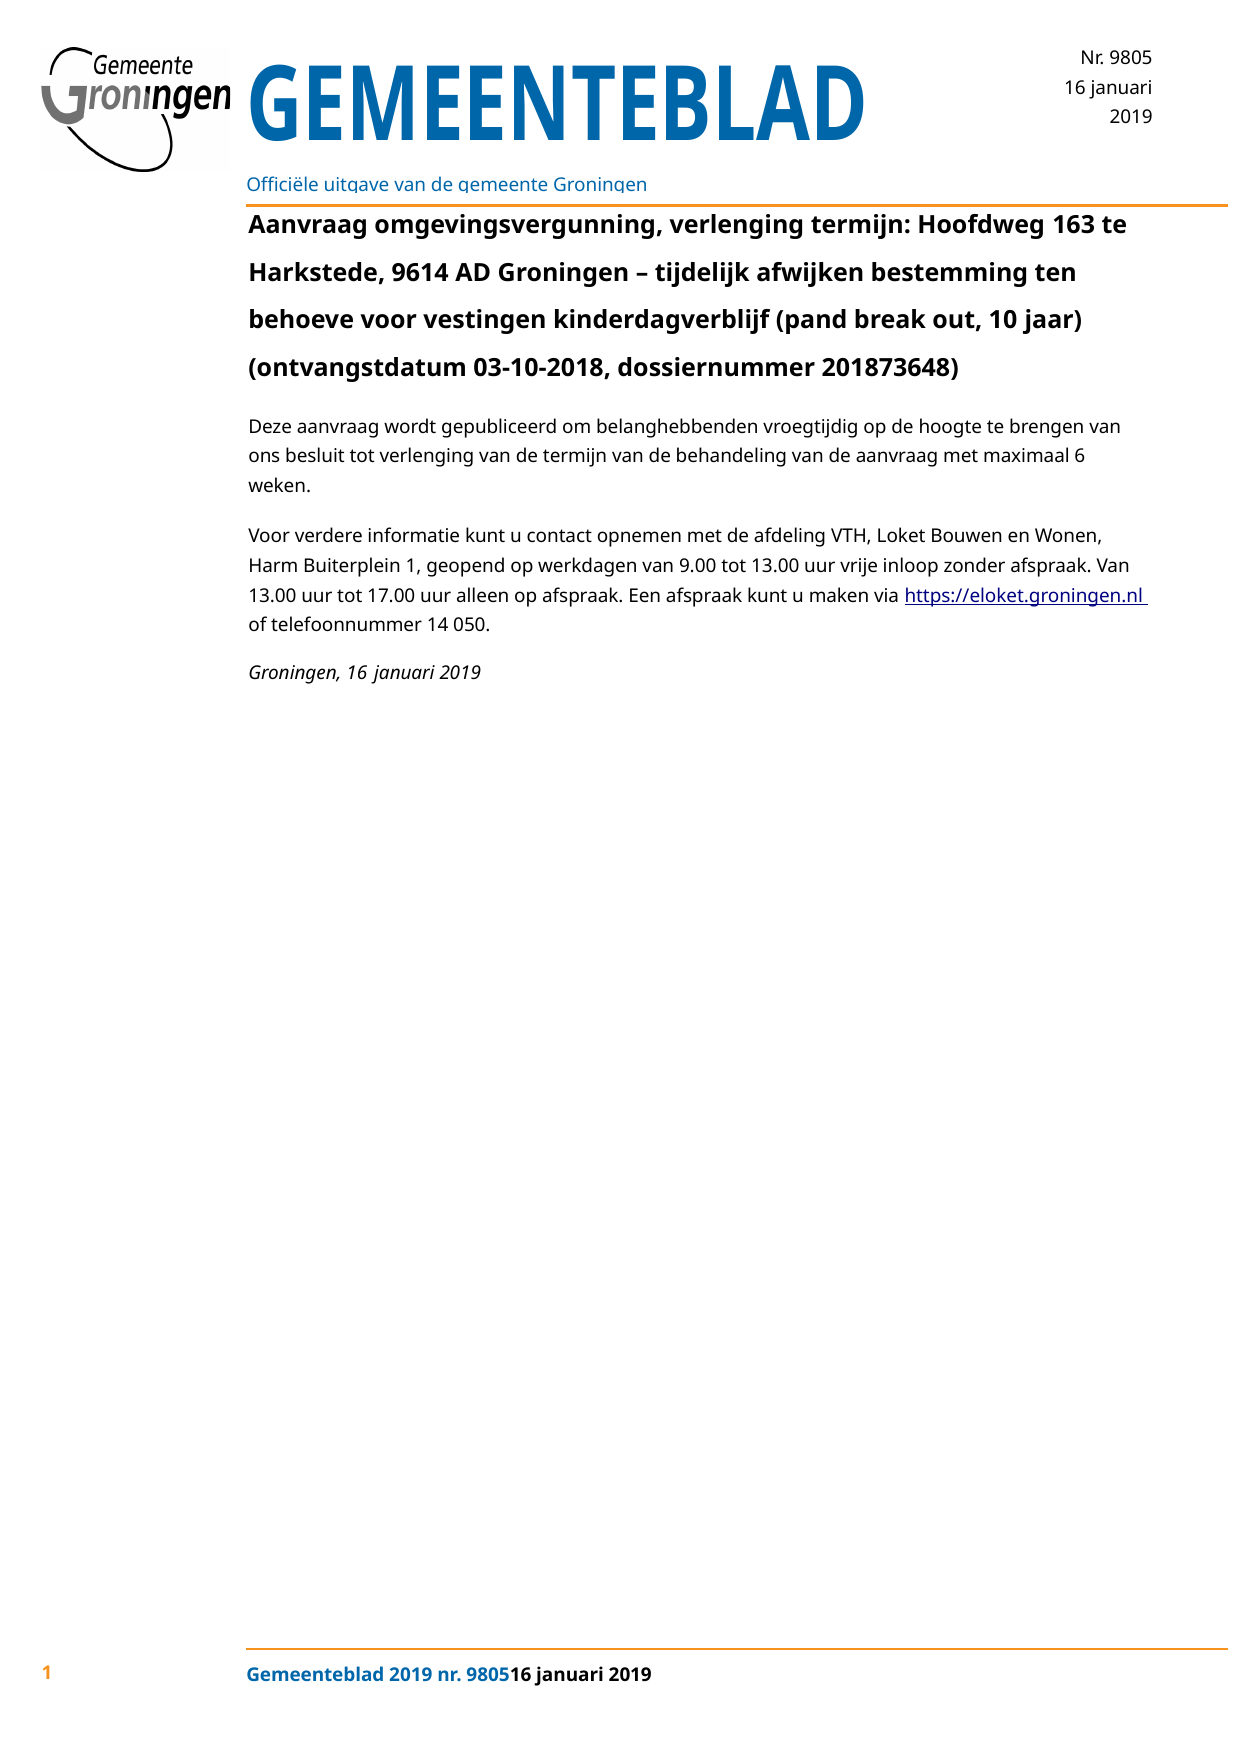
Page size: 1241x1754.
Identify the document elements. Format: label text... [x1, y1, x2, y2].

text Voor verdere informatie kunt u contact opnemen met de afdeling VTH, Loket Bouwen en Wonen, Harm Buiterplein 1, geopend op werkdagen van 9.00 tot 13.00 uur vrije inloop zonder afspraak. Van 13.00 uur tot 17.00 uur alleen op afspraak. Een afspraak kunt u maken via https://eloket.groningen.nl of telefoonnummer 14 050. [248, 523, 1152, 637]
text Deze aanvraag wordt gepubliceerd om belanghebbenden vroegtijdig op de hoogte te brengen van ons besluit tot verlenging van de termijn van de behandeling van de aanvraag met maximaal 6 weken. [248, 413, 1152, 498]
text Groningen, 16 januari 2019 [248, 659, 1152, 685]
text Aanvraag omgevingsvergunning, verlenging termijn: Hoofdweg 163 te Harkstede, 9614 AD Groningen – tijdelijk afwijken bestemming ten behoeve voor vestingen kinderdagverblijf (pand break out, 10 jaar) (ontvangstdatum 03-10-2018, dossiernummer 201873648) [248, 207, 1152, 384]
picture [41, 47, 231, 172]
